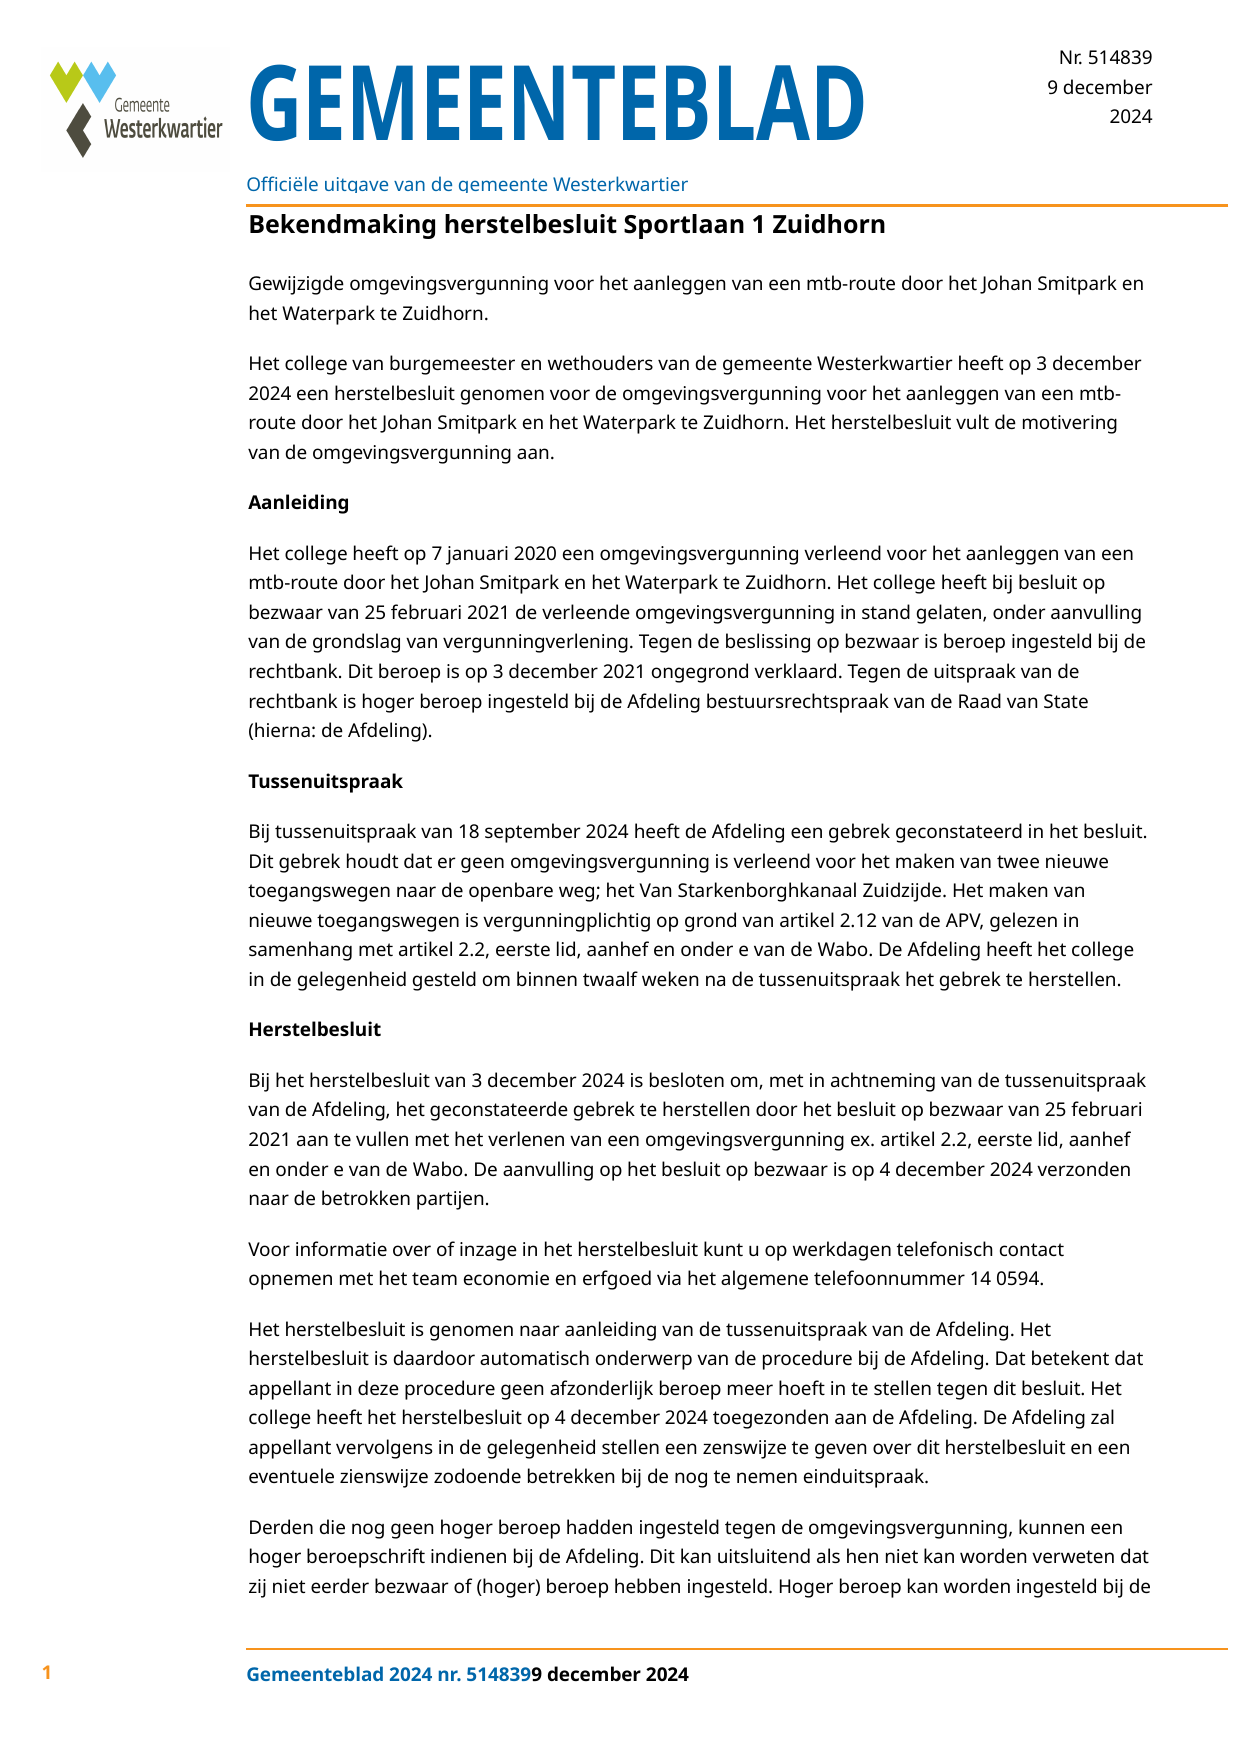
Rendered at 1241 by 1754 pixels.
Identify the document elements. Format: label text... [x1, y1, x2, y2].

text Aanleiding [248, 489, 1152, 515]
text Bij het herstelbesluit van 3 december 2024 is besloten om, met in achtneming van de tussenuitspraak van de Afdeling, het geconstateerde gebrek te herstellen door het besluit op bezwaar van 25 februari 2021 aan te vullen met het verlenen van een omgevingsvergunning ex. artikel 2.2, eerste lid, aanhef en onder e van de Wabo. De aanvulling op het besluit op bezwaar is op 4 december 2024 verzonden naar de betrokken partijen. [248, 1067, 1152, 1211]
text Tussenuitspraak [248, 768, 1152, 793]
picture [41, 47, 231, 172]
text Herstelbesluit [248, 1017, 1152, 1042]
text Bekendmaking herstelbesluit Sportlaan 1 Zuidhorn [248, 207, 1152, 241]
text Het college heeft op 7 januari 2020 een omgevingsvergunning verleend voor het aanleggen van een mtb-route door het Johan Smitpark en het Waterpark te Zuidhorn. Het college heeft bij besluit op bezwaar van 25 februari 2021 de verleende omgevingsvergunning in stand gelaten, onder aanvulling van de grondslag van vergunningverlening. Tegen de beslissing op bezwaar is beroep ingesteld bij de rechtbank. Dit beroep is op 3 december 2021 ongegrond verklaard. Tegen de uitspraak van de rechtbank is hoger beroep ingesteld bij de Afdeling bestuursrechtspraak van de Raad van State (hierna: de Afdeling). [248, 540, 1152, 743]
text Het herstelbesluit is genomen naar aanleiding van de tussenuitspraak van de Afdeling. Het herstelbesluit is daardoor automatisch onderwerp van de procedure bij de Afdeling. Dat betekent dat appellant in deze procedure geen afzonderlijk beroep meer hoeft in te stellen tegen dit besluit. Het college heeft het herstelbesluit op 4 december 2024 toegezonden aan de Afdeling. De Afdeling zal appellant vervolgens in de gelegenheid stellen een zenswijze te geven over dit herstelbesluit en een eventuele zienswijze zodoende betrekken bij de nog te nemen einduitspraak. [248, 1316, 1152, 1489]
text Bij tussenuitspraak van 18 september 2024 heeft de Afdeling een gebrek geconstateerd in het besluit. Dit gebrek houdt dat er geen omgevingsvergunning is verleend voor het maken van twee nieuwe toegangswegen naar de openbare weg; het Van Starkenborghkanaal Zuidzijde. Het maken van nieuwe toegangswegen is vergunningplichtig op grond van artikel 2.12 van de APV, gelezen in samenhang met artikel 2.2, eerste lid, aanhef en onder e van de Wabo. De Afdeling heeft het college in de gelegenheid gesteld om binnen twaalf weken na de tussenuitspraak het gebrek te herstellen. [248, 818, 1152, 992]
text Het college van burgemeester en wethouders van de gemeente Westerkwartier heeft op 3 december 2024 een herstelbesluit genomen voor de omgevingsvergunning voor het aanleggen van een mtb-route door het Johan Smitpark en het Waterpark te Zuidhorn. Het herstelbesluit vult de motivering van de omgevingsvergunning aan. [248, 350, 1152, 465]
text Derden die nog geen hoger beroep hadden ingesteld tegen de omgevingsvergunning, kunnen een hoger beroepschrift indienen bij de Afdeling. Dit kan uitsluitend als hen niet kan worden verweten dat zij niet eerder bezwaar of (hoger) beroep hebben ingesteld. Hoger beroep kan worden ingesteld bij de [248, 1514, 1152, 1599]
text Gewijzigde omgevingsvergunning voor het aanleggen van een mtb-route door het Johan Smitpark en het Waterpark te Zuidhorn. [248, 270, 1152, 326]
text Voor informatie over of inzage in het herstelbesluit kunt u op werkdagen telefonisch contact opnemen met het team economie en erfgoed via het algemene telefoonnummer 14 0594. [248, 1236, 1152, 1291]
